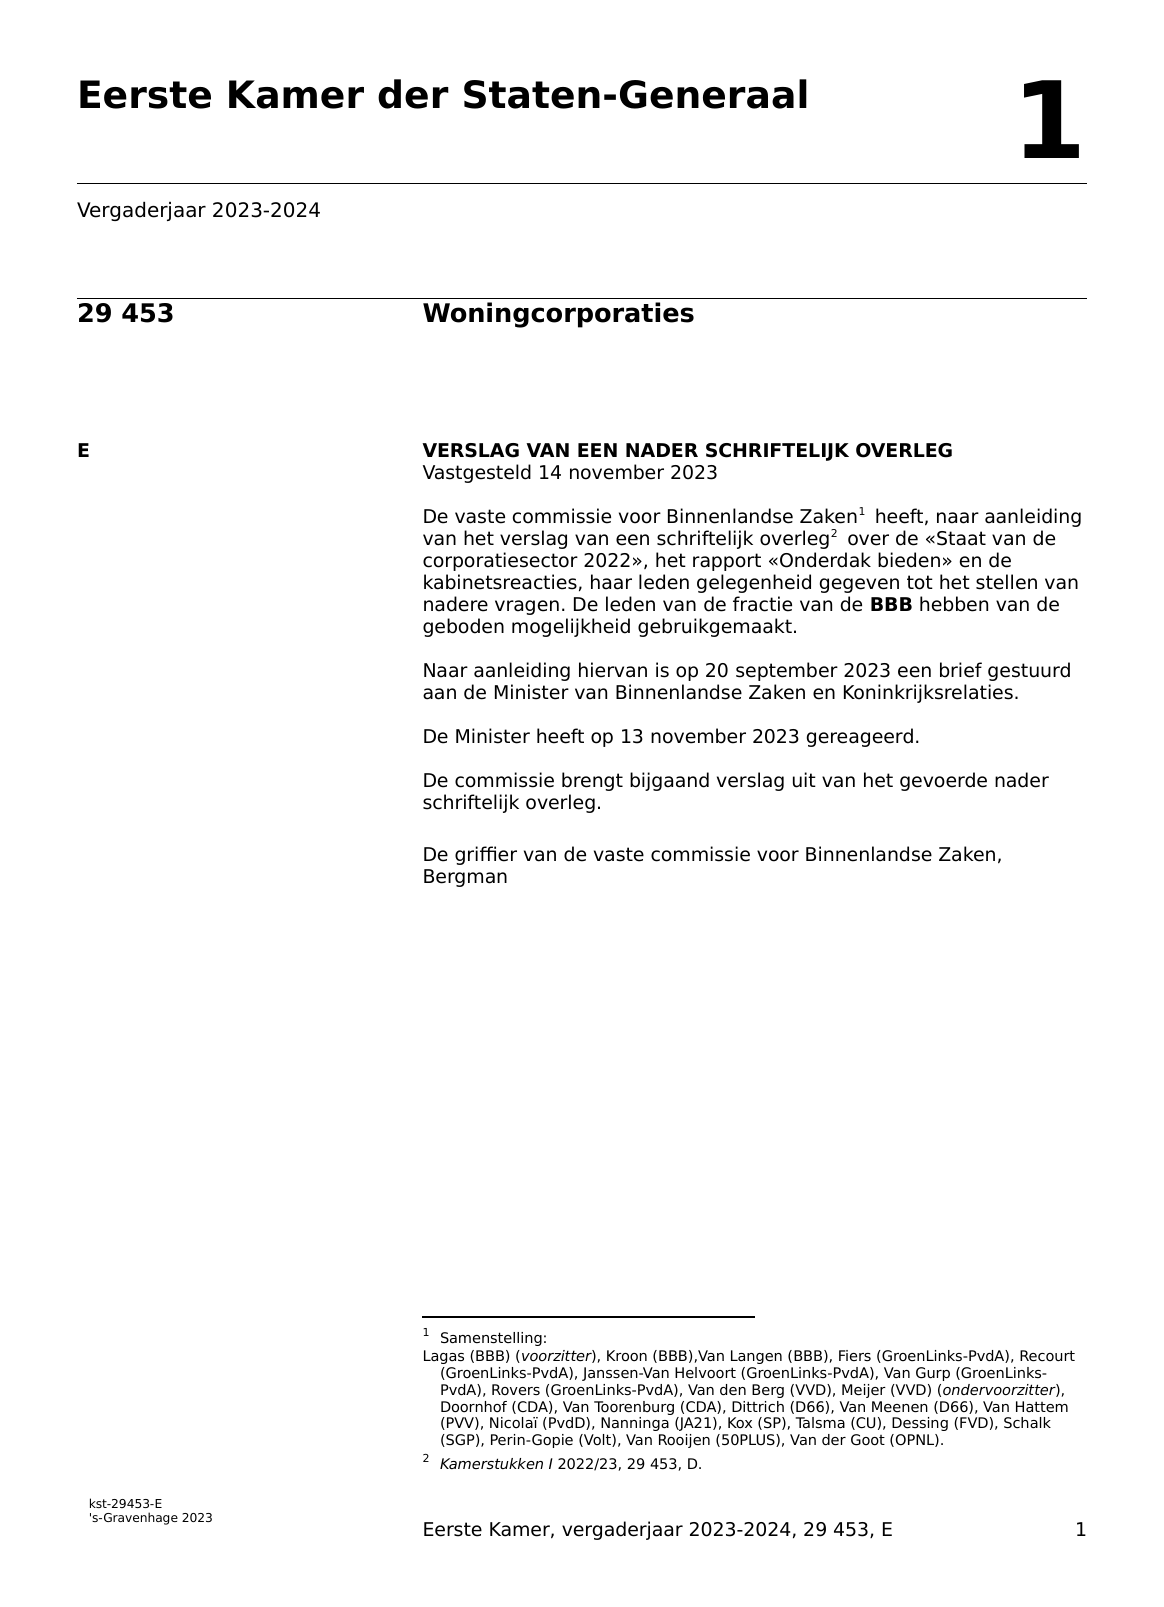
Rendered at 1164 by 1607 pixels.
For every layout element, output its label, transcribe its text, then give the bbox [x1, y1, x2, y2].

text De Minister heeft op 13 november 2023 gereageerd. [422, 726, 1087, 748]
table_header 1 [886, 59, 1087, 183]
table_cell Vergaderjaar 2023-2024 [77, 184, 1087, 298]
text 's-Gravenhage 2023 [88, 1511, 323, 1525]
text kst-29453-E [88, 1497, 323, 1511]
text Vastgesteld 14 november 2023 [422, 462, 1087, 484]
subtitle E VERSLAG VAN EEN NADER SCHRIFTELIJK OVERLEG [77, 440, 1087, 462]
text Kamerstukken I 2022/23, 29 453, D. [422, 1452, 1087, 1474]
text Lagas (BBB) (voorzitter), Kroon (BBB),Van Langen (BBB), Fiers (GroenLinks-PvdA), Recourt (GroenLinks-PvdA), Janssen-Van Helvoort (GroenLinks-PvdA), Van Gurp (GroenLinks-PvdA), Rovers (GroenLinks-PvdA), Van den Berg (VVD), Meijer (VVD) (ondervoorzitter), Doornhof (CDA), Van Toorenburg (CDA), Dittrich (D66), Van Meenen (D66), Van Hattem (PVV), Nicolaï (PvdD), Nanninga (JA21), Kox (SP), Talsma (CU), Dessing (FVD), Schalk (SGP), Perin-Gopie (Volt), Van Rooijen (50PLUS), Van der Goot (OPNL). [422, 1348, 1087, 1449]
text De griffier van de vaste commissie voor Binnenlandse Zaken, Bergman [422, 844, 1087, 888]
text De vaste commissie voor Binnenlandse Zaken heeft, naar aanleiding van het verslag van een schriftelijk overleg over de «Staat van de corporatiesector 2022», het rapport «Onderdak bieden» en de kabinetsreacties, haar leden gelegenheid gegeven tot het stellen van nadere vragen. De leden van de fractie van de BBB hebben van de geboden mogelijkheid gebruikgemaakt. [422, 506, 1087, 638]
table_header Eerste Kamer der Staten-Generaal [77, 59, 886, 183]
subtitle 29 453 Woningcorporaties [77, 299, 1087, 329]
text De commissie brengt bijgaand verslag uit van het gevoerde nader schriftelijk overleg. [422, 770, 1087, 814]
text Naar aanleiding hiervan is op 20 september 2023 een brief gestuurd aan de Minister van Binnenlandse Zaken en Koninkrijksrelaties. [422, 660, 1087, 704]
text Samenstelling: [422, 1326, 1087, 1348]
